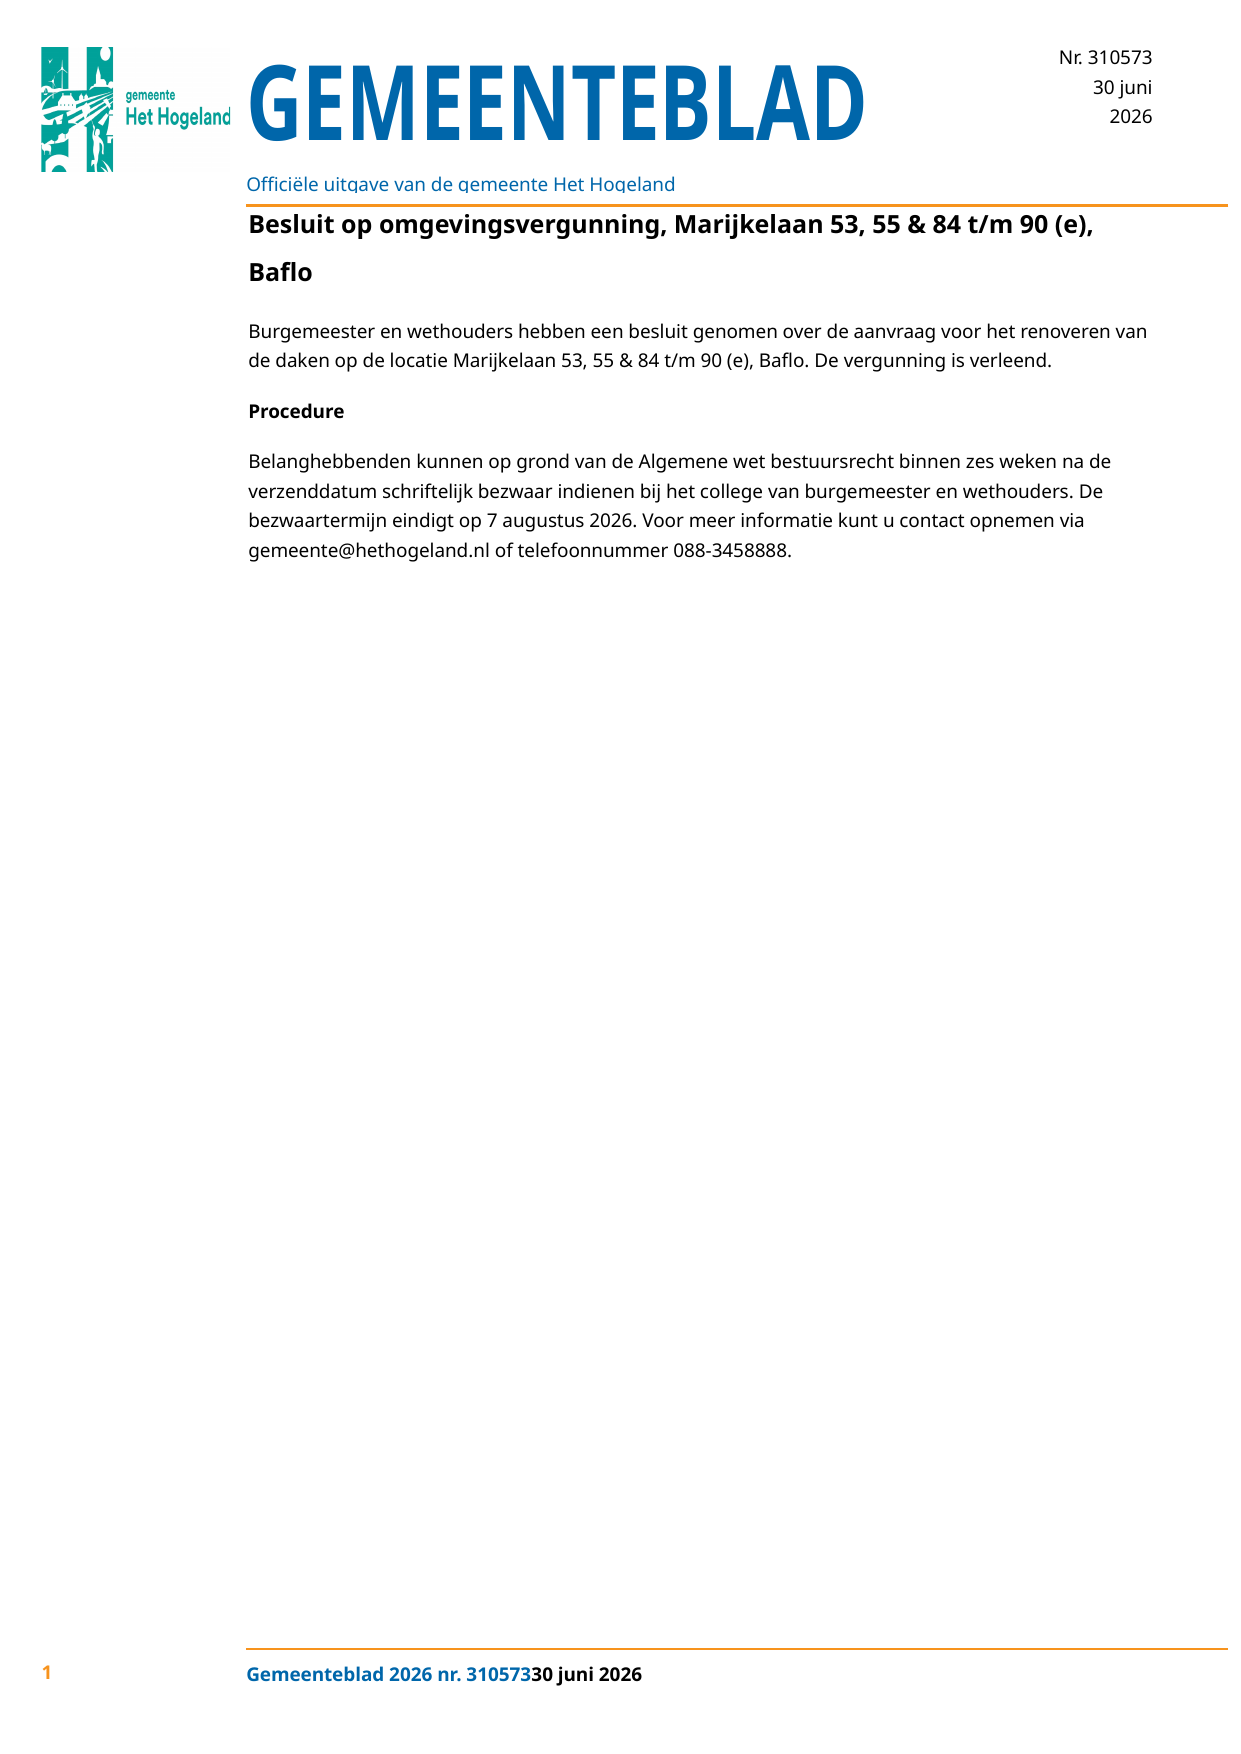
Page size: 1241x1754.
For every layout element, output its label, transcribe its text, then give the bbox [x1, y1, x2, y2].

text Belanghebbenden kunnen op grond van de Algemene wet bestuursrecht binnen zes weken na de verzenddatum schriftelijk bezwaar indienen bij het college van burgemeester en wethouders. De bezwaartermijn eindigt op 7 augustus 2026. Voor meer informatie kunt u contact opnemen via gemeente@hethogeland.nl of telefoonnummer 088-3458888. [248, 448, 1152, 563]
text Procedure [248, 398, 1152, 424]
text Burgemeester en wethouders hebben een besluit genomen over de aanvraag voor het renoveren van de daken op de locatie Marijkelaan 53, 55 & 84 t/m 90 (e), Baflo. De vergunning is verleend. [248, 318, 1152, 373]
picture [41, 47, 231, 172]
text Besluit op omgevingsvergunning, Marijkelaan 53, 55 & 84 t/m 90 (e), Baflo [248, 207, 1152, 288]
